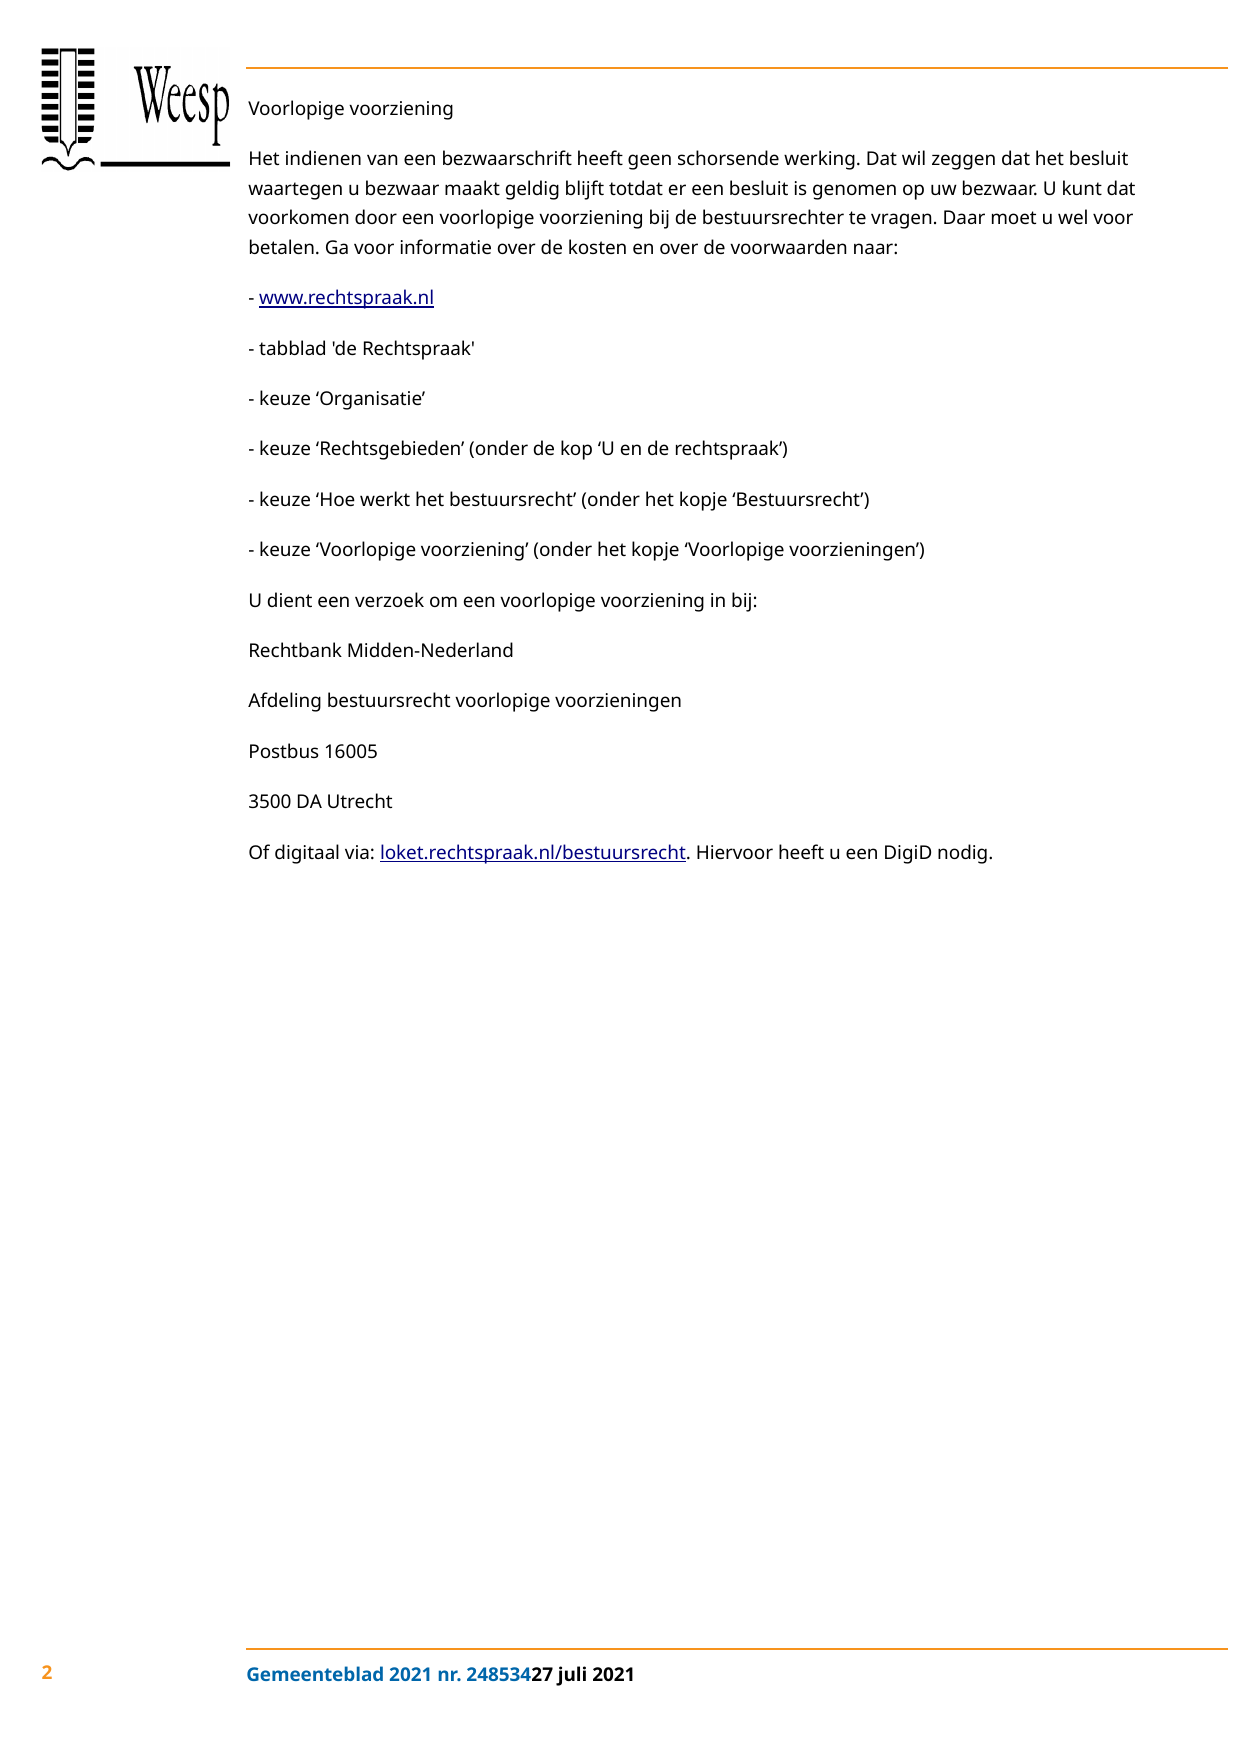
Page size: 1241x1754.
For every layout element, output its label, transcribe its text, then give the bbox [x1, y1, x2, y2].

text Voorlopige voorziening [248, 95, 1152, 121]
text Of digitaal via: loket.rechtspraak.nl/bestuursrecht. Hiervoor heeft u een DigiD nodig. [248, 839, 1152, 865]
text - keuze ‘Hoe werkt het bestuursrecht’ (onder het kopje ‘Bestuursrecht’) [248, 486, 1152, 512]
text Postbus 16005 [248, 738, 1152, 764]
text Het indienen van een bezwaarschrift heeft geen schorsende werking. Dat wil zeggen dat het besluit waartegen u bezwaar maakt geldig blijft totdat er een besluit is genomen op uw bezwaar. U kunt dat voorkomen door een voorlopige voorziening bij de bestuursrechter te vragen. Daar moet u wel voor betalen. Ga voor informatie over de kosten en over de voorwaarden naar: [248, 145, 1152, 260]
picture [41, 47, 231, 172]
text 3500 DA Utrecht [248, 788, 1152, 814]
text - keuze ‘Voorlopige voorziening’ (onder het kopje ‘Voorlopige voorzieningen’) [248, 536, 1152, 562]
text U dient een verzoek om een voorlopige voorziening in bij: [248, 587, 1152, 613]
text - www.rechtspraak.nl [248, 284, 1152, 310]
text Rechtbank Midden-Nederland [248, 637, 1152, 663]
text - keuze ‘Organisatie’ [248, 385, 1152, 411]
text Afdeling bestuursrecht voorlopige voorzieningen [248, 688, 1152, 713]
text - tabblad 'de Rechtspraak' [248, 335, 1152, 361]
text - keuze ‘Rechtsgebieden’ (onder de kop ‘U en de rechtspraak’) [248, 436, 1152, 461]
